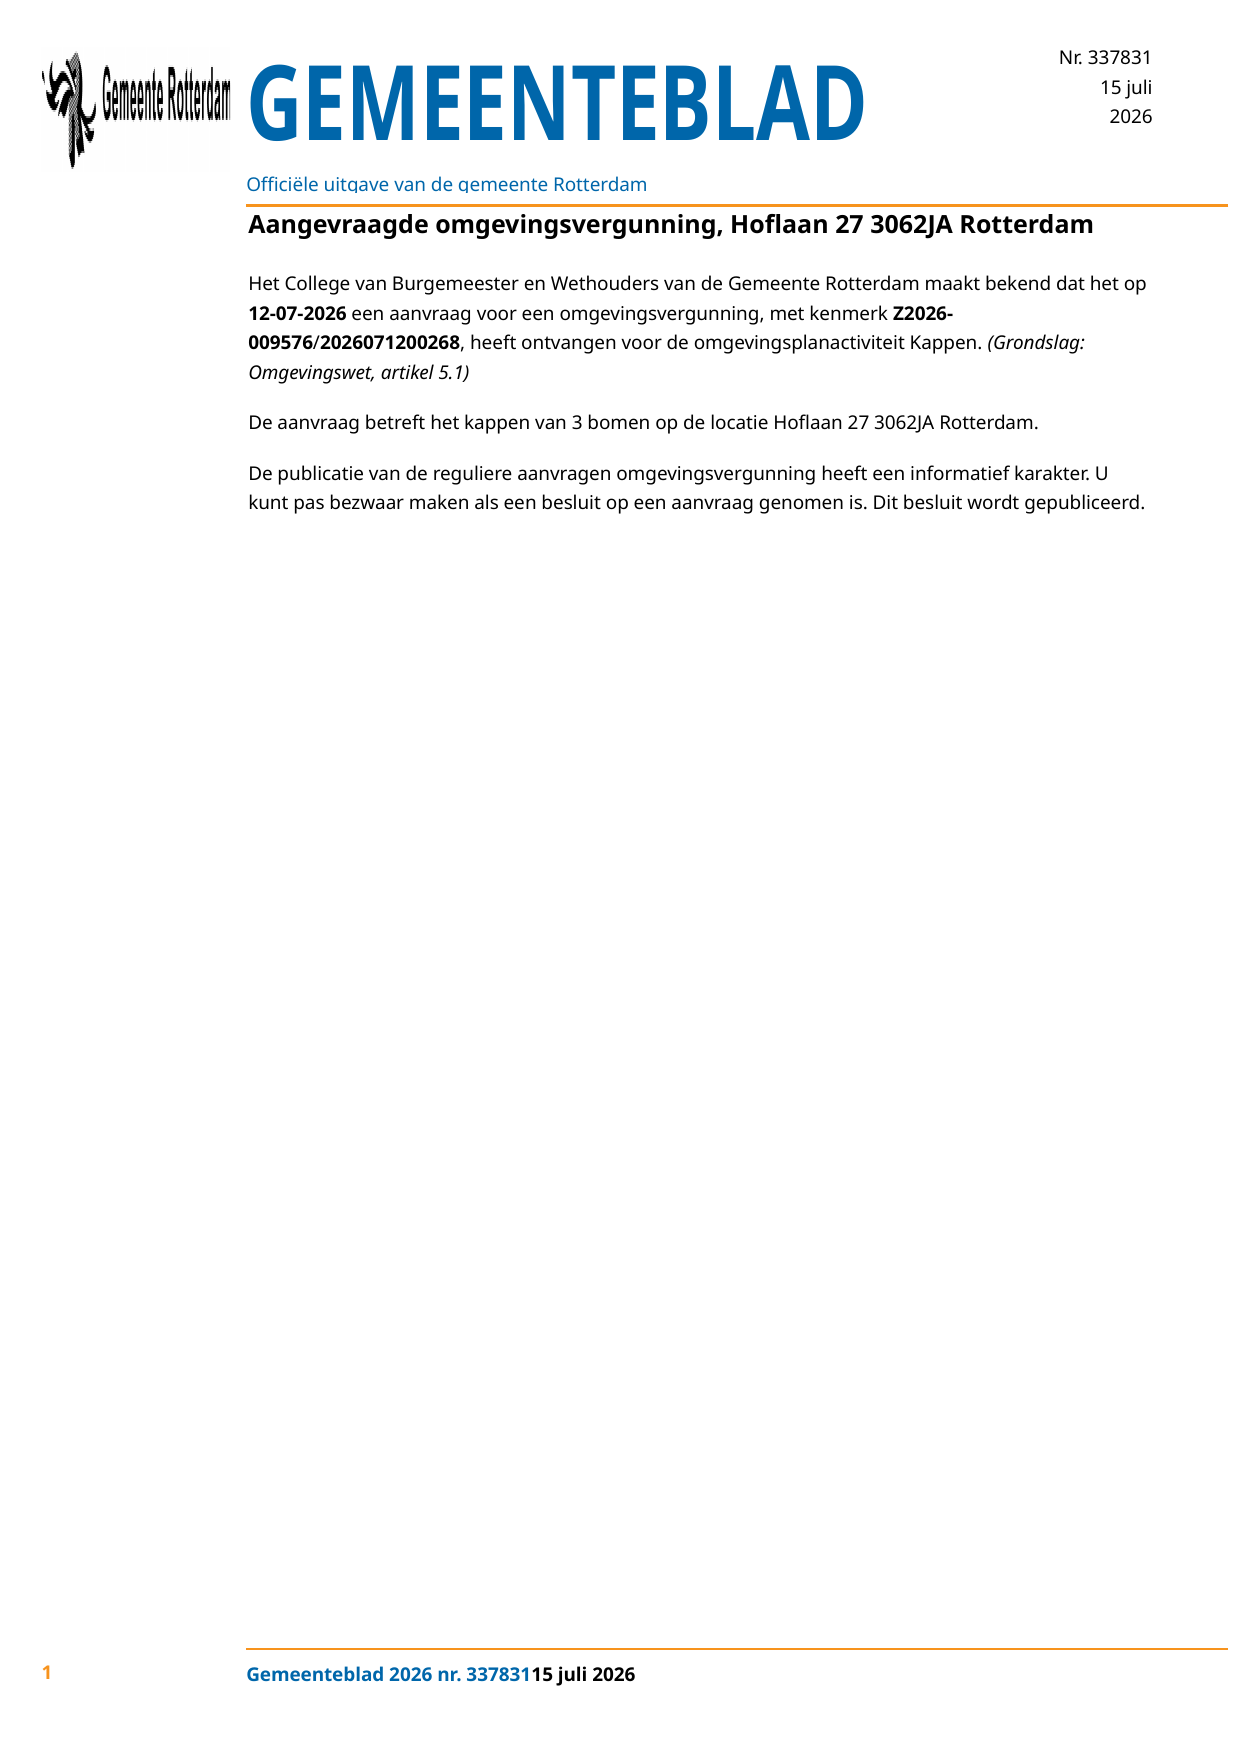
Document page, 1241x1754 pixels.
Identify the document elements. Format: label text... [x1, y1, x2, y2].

text Aangevraagde omgevingsvergunning, Hoflaan 27 3062JA Rotterdam [248, 207, 1152, 241]
text De aanvraag betreft het kappen van 3 bomen op de locatie Hoflaan 27 3062JA Rotterdam. [248, 409, 1152, 435]
text De publicatie van de reguliere aanvragen omgevingsvergunning heeft een informatief karakter. U kunt pas bezwaar maken als een besluit op een aanvraag genomen is. Dit besluit wordt gepubliceerd. [248, 460, 1152, 515]
text Het College van Burgemeester en Wethouders van de Gemeente Rotterdam maakt bekend dat het op 12-07-2026 een aanvraag voor een omgevingsvergunning, met kenmerk Z2026-009576/2026071200268, heeft ontvangen voor de omgevingsplanactiviteit Kappen. (Grondslag: Omgevingswet, artikel 5.1) [248, 270, 1152, 385]
picture [41, 47, 231, 172]
